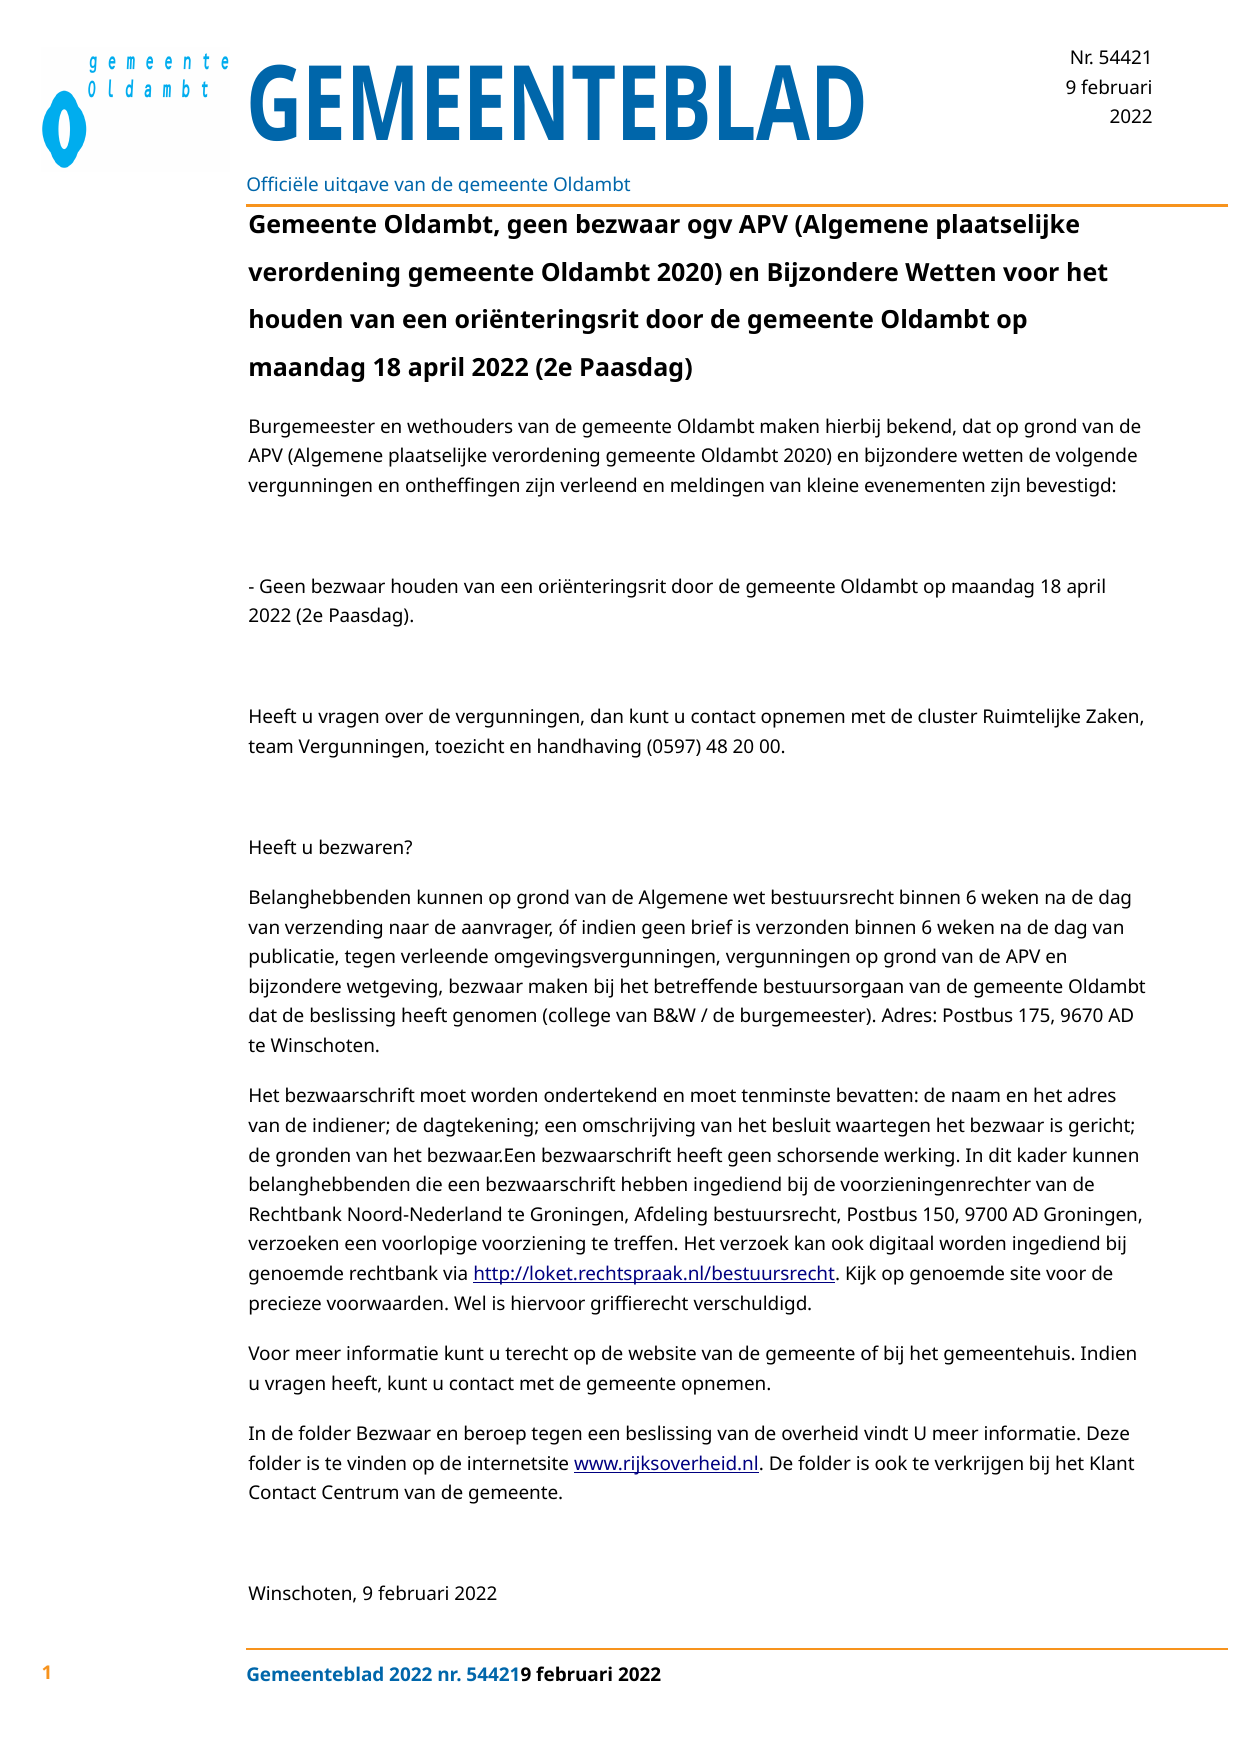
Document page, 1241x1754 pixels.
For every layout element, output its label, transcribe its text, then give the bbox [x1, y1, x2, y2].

text Gemeente Oldambt, geen bezwaar ogv APV (Algemene plaatselijke verordening gemeente Oldambt 2020) en Bijzondere Wetten voor het houden van een oriënteringsrit door de gemeente Oldambt op maandag 18 april 2022 (2e Paasdag) [248, 207, 1152, 384]
text - Geen bezwaar houden van een oriënteringsrit door de gemeente Oldambt op maandag 18 april 2022 (2e Paasdag). [248, 573, 1152, 628]
text Heeft u bezwaren? [248, 834, 1152, 860]
text In de folder Bezwaar en beroep tegen een beslissing van de overheid vindt U meer informatie. Deze folder is te vinden op de internetsite www.rijksoverheid.nl. De folder is ook te verkrijgen bij het Klant Contact Centrum van de gemeente. [248, 1420, 1152, 1505]
text Belanghebbenden kunnen op grond van de Algemene wet bestuursrecht binnen 6 weken na de dag van verzending naar de aanvrager, óf indien geen brief is verzonden binnen 6 weken na de dag van publicatie, tegen verleende omgevingsvergunningen, vergunningen op grond van de APV en bijzondere wetgeving, bezwaar maken bij het betreffende bestuursorgaan van de gemeente Oldambt dat de beslissing heeft genomen (college van B&W / de burgemeester). Adres: Postbus 175, 9670 AD te Winschoten. [248, 884, 1152, 1058]
text Voor meer informatie kunt u terecht op de website van de gemeente of bij het gemeentehuis. Indien u vragen heeft, kunt u contact met de gemeente opnemen. [248, 1340, 1152, 1396]
text Winschoten, 9 februari 2022 [248, 1580, 1152, 1606]
text Het bezwaarschrift moet worden ondertekend en moet tenminste bevatten: de naam en het adres van de indiener; de dagtekening; een omschrijving van het besluit waartegen het bezwaar is gericht; de gronden van het bezwaar.Een bezwaarschrift heeft geen schorsende werking. In dit kader kunnen belanghebbenden die een bezwaarschrift hebben ingediend bij de voorzieningenrechter van de Rechtbank Noord-Nederland te Groningen, Afdeling bestuursrecht, Postbus 150, 9700 AD Groningen, verzoeken een voorlopige voorziening te treffen. Het verzoek kan ook digitaal worden ingediend bij genoemde rechtbank via http://loket.rechtspraak.nl/bestuursrecht. Kijk op genoemde site voor de precieze voorwaarden. Wel is hiervoor griffierecht verschuldigd. [248, 1083, 1152, 1316]
picture [41, 47, 231, 172]
text Burgemeester en wethouders van de gemeente Oldambt maken hierbij bekend, dat op grond van de APV (Algemene plaatselijke verordening gemeente Oldambt 2020) en bijzondere wetten de volgende vergunningen en ontheffingen zijn verleend en meldingen van kleine evenementen zijn bevestigd: [248, 413, 1152, 498]
text Heeft u vragen over de vergunningen, dan kunt u contact opnemen met de cluster Ruimtelijke Zaken, team Vergunningen, toezicht en handhaving (0597) 48 20 00. [248, 703, 1152, 759]
